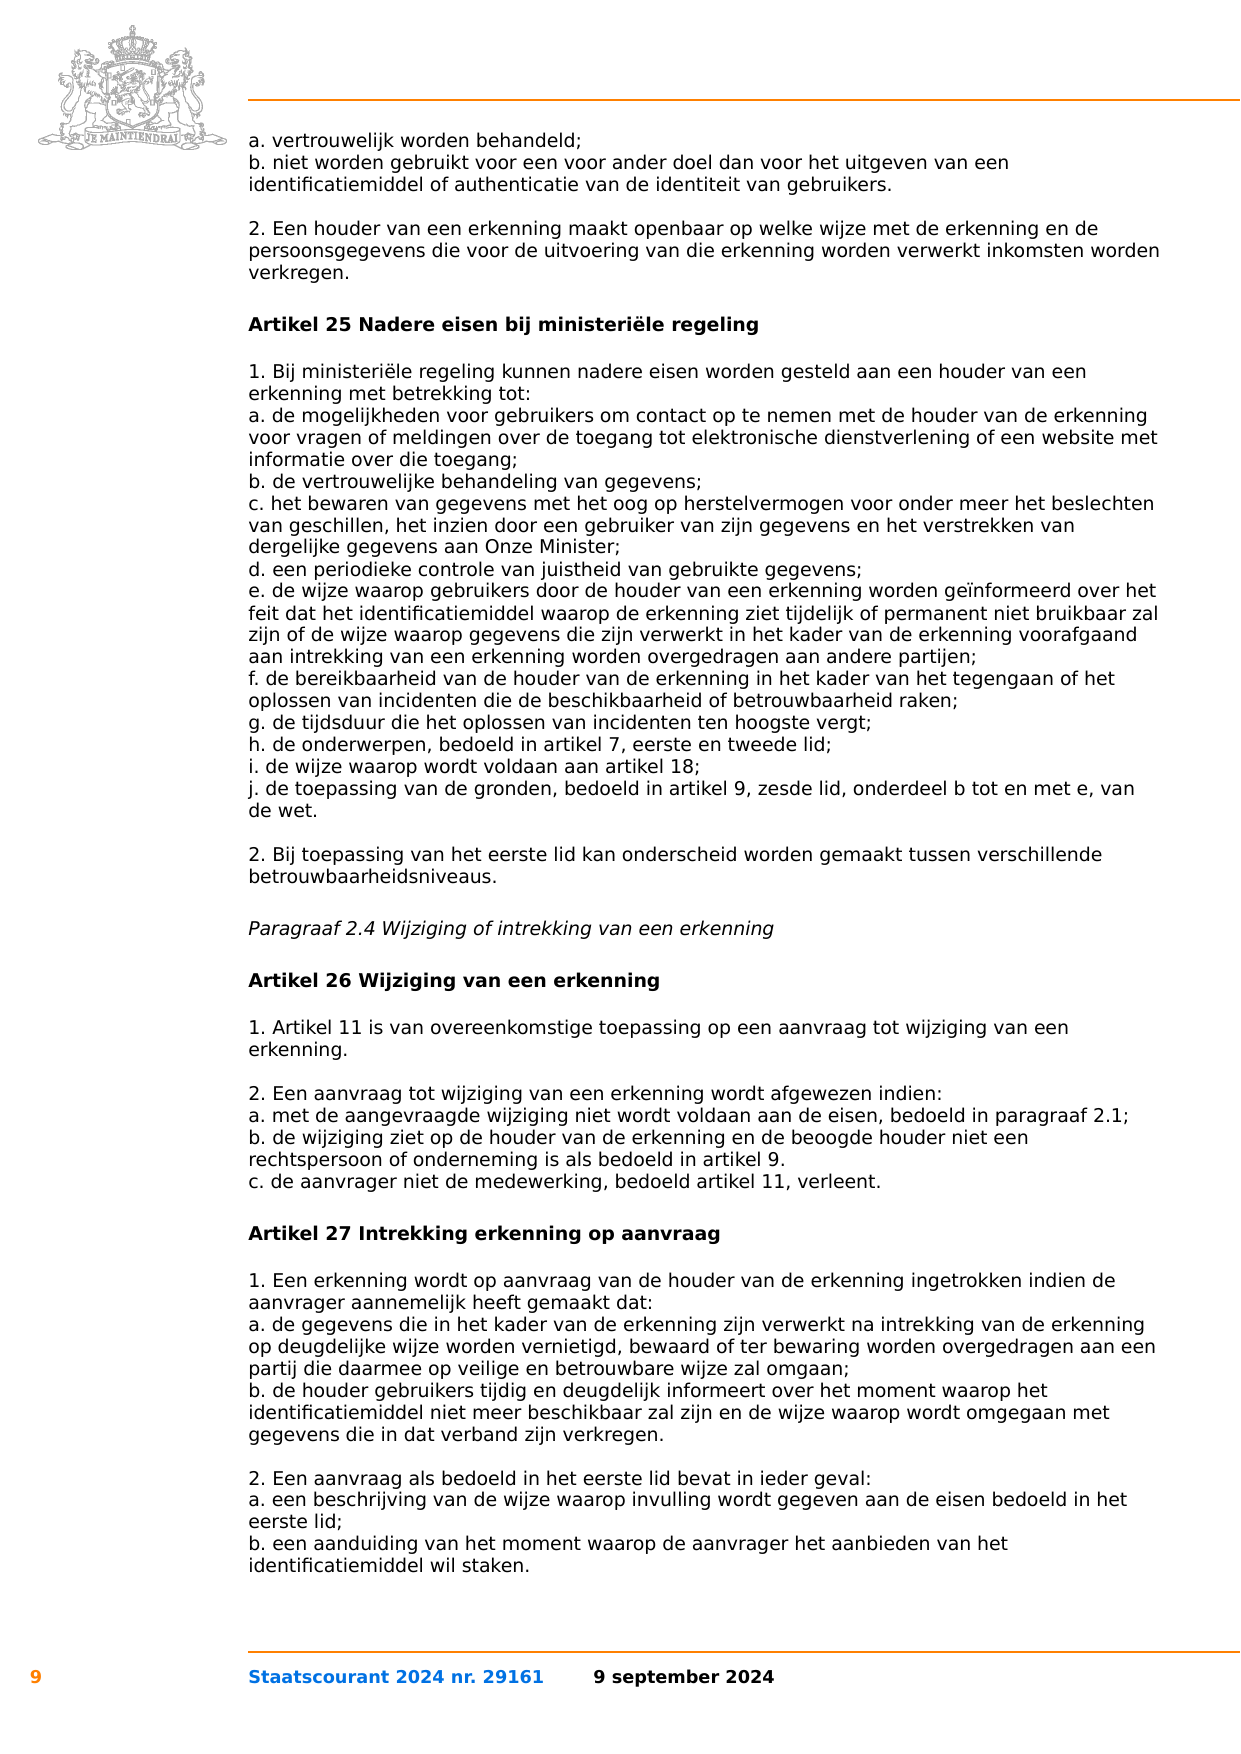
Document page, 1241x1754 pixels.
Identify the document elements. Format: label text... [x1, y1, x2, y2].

text 2. Een houder van een erkenning maakt openbaar op welke wijze met de erkenning en de persoonsgegevens die voor de uitvoering van die erkenning worden verwerkt inkomsten worden verkregen. [248, 218, 1163, 284]
text a. een beschrijving van de wijze waarop invulling wordt gegeven aan de eisen bedoeld in het eerste lid; [248, 1489, 1163, 1533]
text 1. Bij ministeriële regeling kunnen nadere eisen worden gesteld aan een houder van een erkenning met betrekking tot: [248, 361, 1163, 404]
text j. de toepassing van de gronden, bedoeld in artikel 9, zesde lid, onderdeel b tot en met e, van de wet. [248, 778, 1163, 822]
text c. de aanvrager niet de medewerking, bedoeld artikel 11, verleent. [248, 1171, 1163, 1193]
text a. de mogelijkheden voor gebruikers om contact op te nemen met de houder van de erkenning voor vragen of meldingen over de toegang tot elektronische dienstverlening of een website met informatie over die toegang; [248, 404, 1163, 471]
subtitle Paragraaf 2.4 Wijziging of intrekking van een erkenning [248, 918, 1163, 940]
text 2. Bij toepassing van het eerste lid kan onderscheid worden gemaakt tussen verschillende betrouwbaarheidsniveaus. [248, 844, 1163, 888]
text 1. Een erkenning wordt op aanvraag van de houder van de erkenning ingetrokken indien de aanvrager aannemelijk heeft gemaakt dat: [248, 1270, 1163, 1314]
text b. de wijziging ziet op de houder van de erkenning en de beoogde houder niet een rechtspersoon of onderneming is als bedoeld in artikel 9. [248, 1127, 1163, 1171]
text h. de onderwerpen, bedoeld in artikel 7, eerste en tweede lid; [248, 734, 1163, 756]
picture [38, 25, 227, 150]
text b. de vertrouwelijke behandeling van gegevens; [248, 471, 1163, 492]
subtitle Artikel 25 Nadere eisen bij ministeriële regeling [248, 314, 1163, 336]
subtitle Artikel 27 Intrekking erkenning op aanvraag [248, 1223, 1163, 1245]
text a. de gegevens die in het kader van de erkenning zijn verwerkt na intrekking van de erkenning op deugdelijke wijze worden vernietigd, bewaard of ter bewaring worden overgedragen aan een partij die daarmee op veilige en betrouwbare wijze zal omgaan; [248, 1314, 1163, 1379]
text f. de bereikbaarheid van de houder van de erkenning in het kader van het tegengaan of het oplossen van incidenten die de beschikbaarheid of betrouwbaarheid raken; [248, 668, 1163, 712]
text a. met de aangevraagde wijziging niet wordt voldaan aan de eisen, bedoeld in paragraaf 2.1; [248, 1105, 1163, 1127]
text 1. Artikel 11 is van overeenkomstige toepassing op een aanvraag tot wijziging van een erkenning. [248, 1017, 1163, 1061]
text 2. Een aanvraag als bedoeld in het eerste lid bevat in ieder geval: [248, 1467, 1163, 1489]
text i. de wijze waarop wordt voldaan aan artikel 18; [248, 756, 1163, 778]
text 2. Een aanvraag tot wijziging van een erkenning wordt afgewezen indien: [248, 1083, 1163, 1105]
text e. de wijze waarop gebruikers door de houder van een erkenning worden geïnformeerd over het feit dat het identificatiemiddel waarop de erkenning ziet tijdelijk of permanent niet bruikbaar zal zijn of de wijze waarop gegevens die zijn verwerkt in het kader van de erkenning voorafgaand aan intrekking van een erkenning worden overgedragen aan andere partijen; [248, 580, 1163, 668]
subtitle Artikel 26 Wijziging van een erkenning [248, 970, 1163, 992]
text c. het bewaren van gegevens met het oog op herstelvermogen voor onder meer het beslechten van geschillen, het inzien door een gebruiker van zijn gegevens en het verstrekken van dergelijke gegevens aan Onze Minister; [248, 492, 1163, 558]
text d. een periodieke controle van juistheid van gebruikte gegevens; [248, 558, 1163, 580]
text b. de houder gebruikers tijdig en deugdelijk informeert over het moment waarop het identificatiemiddel niet meer beschikbaar zal zijn en de wijze waarop wordt omgegaan met gegevens die in dat verband zijn verkregen. [248, 1379, 1163, 1446]
text b. een aanduiding van het moment waarop de aanvrager het aanbieden van het identificatiemiddel wil staken. [248, 1533, 1163, 1577]
text b. niet worden gebruikt voor een voor ander doel dan voor het uitgeven van een identificatiemiddel of authenticatie van de identiteit van gebruikers. [248, 152, 1163, 196]
text g. de tijdsduur die het oplossen van incidenten ten hoogste vergt; [248, 712, 1163, 734]
text a. vertrouwelijk worden behandeld; [248, 130, 1163, 152]
